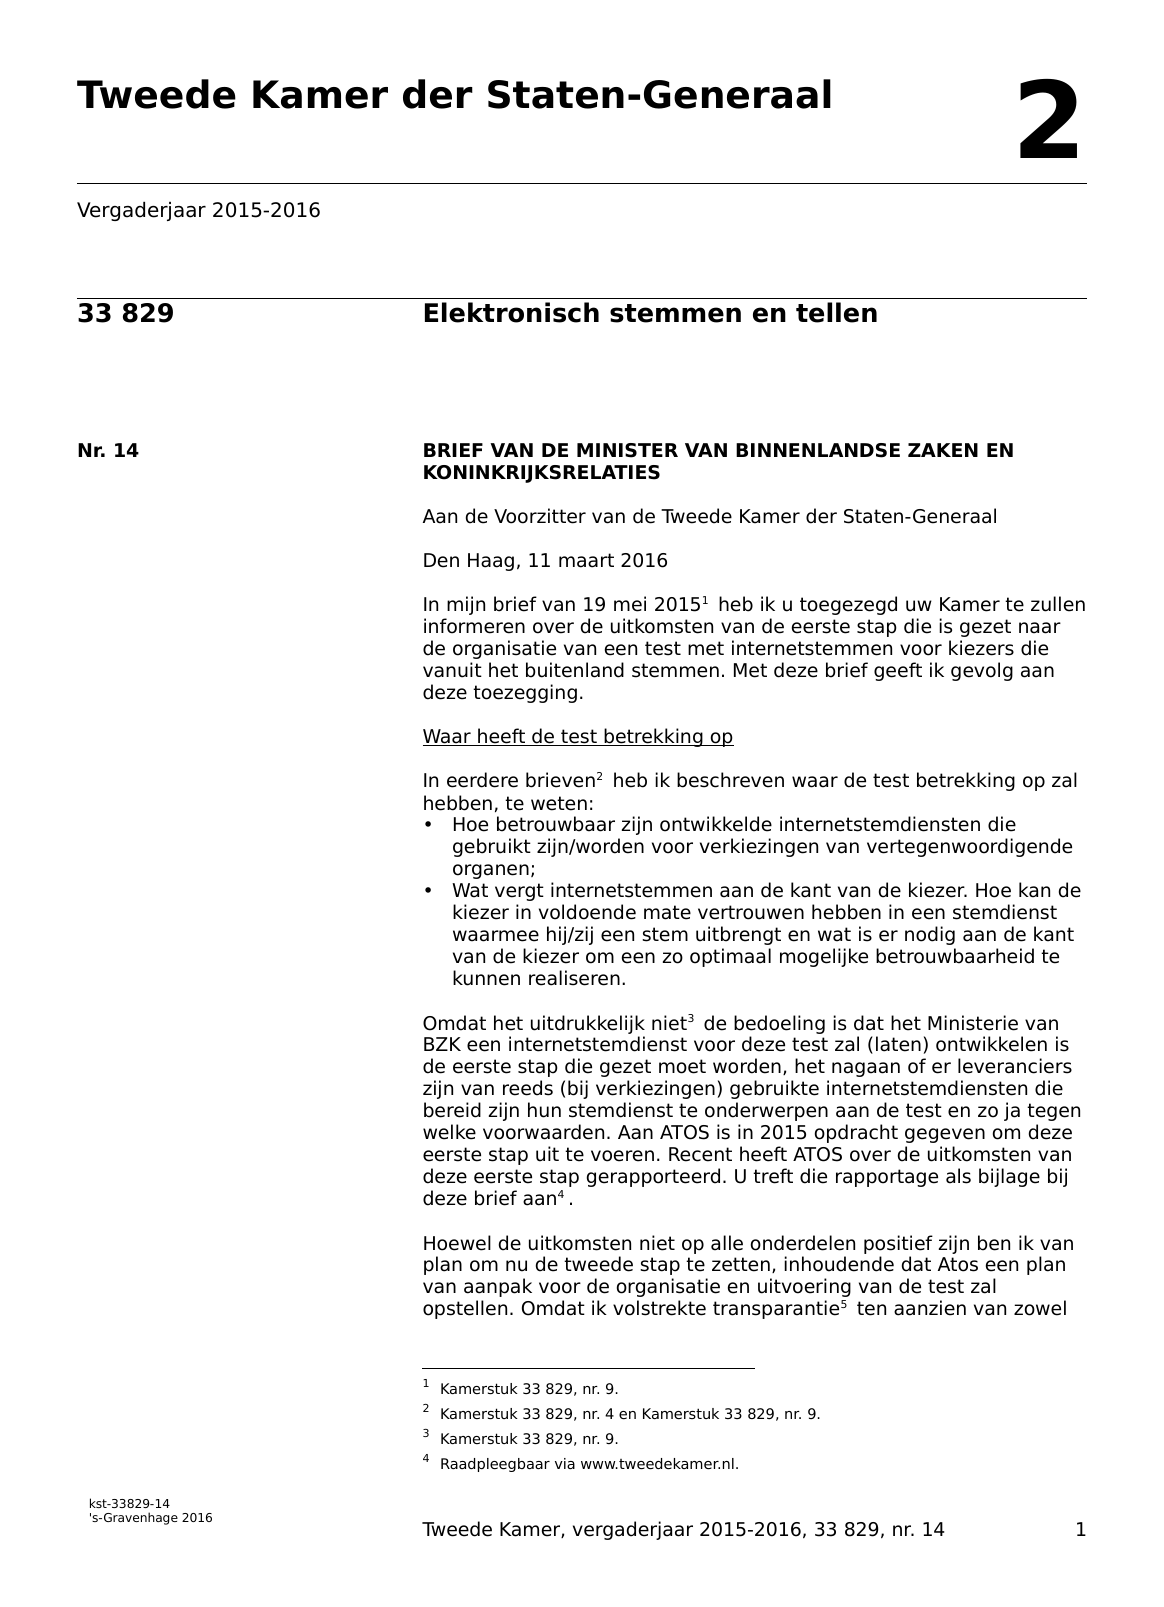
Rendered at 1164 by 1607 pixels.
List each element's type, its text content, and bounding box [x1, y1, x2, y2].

text Den Haag, 11 maart 2016 [422, 550, 1087, 572]
text kst-33829-14 [88, 1497, 323, 1511]
text Raadpleegbaar via www.tweedekamer.nl. [422, 1452, 1087, 1474]
text 's-Gravenhage 2016 [88, 1511, 323, 1525]
text Omdat het uitdrukkelijk niet de bedoeling is dat het Ministerie van BZK een internetstemdienst voor deze test zal (laten) ontwikkelen is de eerste stap die gezet moet worden, het nagaan of er leveranciers zijn van reeds (bij verkiezingen) gebruikte internetstemdiensten die bereid zijn hun stemdienst te onderwerpen aan de test en zo ja tegen welke voorwaarden. Aan ATOS is in 2015 opdracht gegeven om deze eerste stap uit te voeren. Recent heeft ATOS over de uitkomsten van deze eerste stap gerapporteerd. U treft die rapportage als bijlage bij deze brief aan. [422, 1012, 1087, 1210]
subtitle Nr. 14 BRIEF VAN DE MINISTER VAN BINNENLANDSE ZAKEN EN KONINKRIJKSRELATIES [77, 440, 1087, 484]
table_header 2 [886, 59, 1087, 183]
table_header Tweede Kamer der Staten-Generaal [77, 59, 886, 183]
text Kamerstuk 33 829, nr. 9. [422, 1377, 1087, 1399]
text Hoewel de uitkomsten niet op alle onderdelen positief zijn ben ik van plan om nu de tweede stap te zetten, inhoudende dat Atos een plan van aanpak voor de organisatie en uitvoering van de test zal opstellen. Omdat ik volstrekte transparantie ten aanzien van zowel [422, 1232, 1087, 1320]
subtitle Waar heeft de test betrekking op [422, 726, 1087, 748]
text Aan de Voorzitter van de Tweede Kamer der Staten-Generaal [422, 506, 1087, 528]
text Kamerstuk 33 829, nr. 9. [422, 1427, 1087, 1449]
text • Hoe betrouwbaar zijn ontwikkelde internetstemdiensten die gebruikt zijn/worden voor verkiezingen van vertegenwoordigende organen; [422, 814, 1087, 880]
text In eerdere brieven heb ik beschreven waar de test betrekking op zal hebben, te weten: [422, 770, 1087, 814]
text In mijn brief van 19 mei 2015 heb ik u toegezegd uw Kamer te zullen informeren over de uitkomsten van de eerste stap die is gezet naar de organisatie van een test met internetstemmen voor kiezers die vanuit het buitenland stemmen. Met deze brief geeft ik gevolg aan deze toezegging. [422, 594, 1087, 704]
table_cell Vergaderjaar 2015-2016 [77, 184, 1087, 298]
subtitle 33 829 Elektronisch stemmen en tellen [77, 299, 1087, 329]
text Kamerstuk 33 829, nr. 4 en Kamerstuk 33 829, nr. 9. [422, 1402, 1087, 1424]
text • Wat vergt internetstemmen aan de kant van de kiezer. Hoe kan de kiezer in voldoende mate vertrouwen hebben in een stemdienst waarmee hij/zij een stem uitbrengt en wat is er nodig aan de kant van de kiezer om een zo optimaal mogelijke betrouwbaarheid te kunnen realiseren. [422, 880, 1087, 990]
